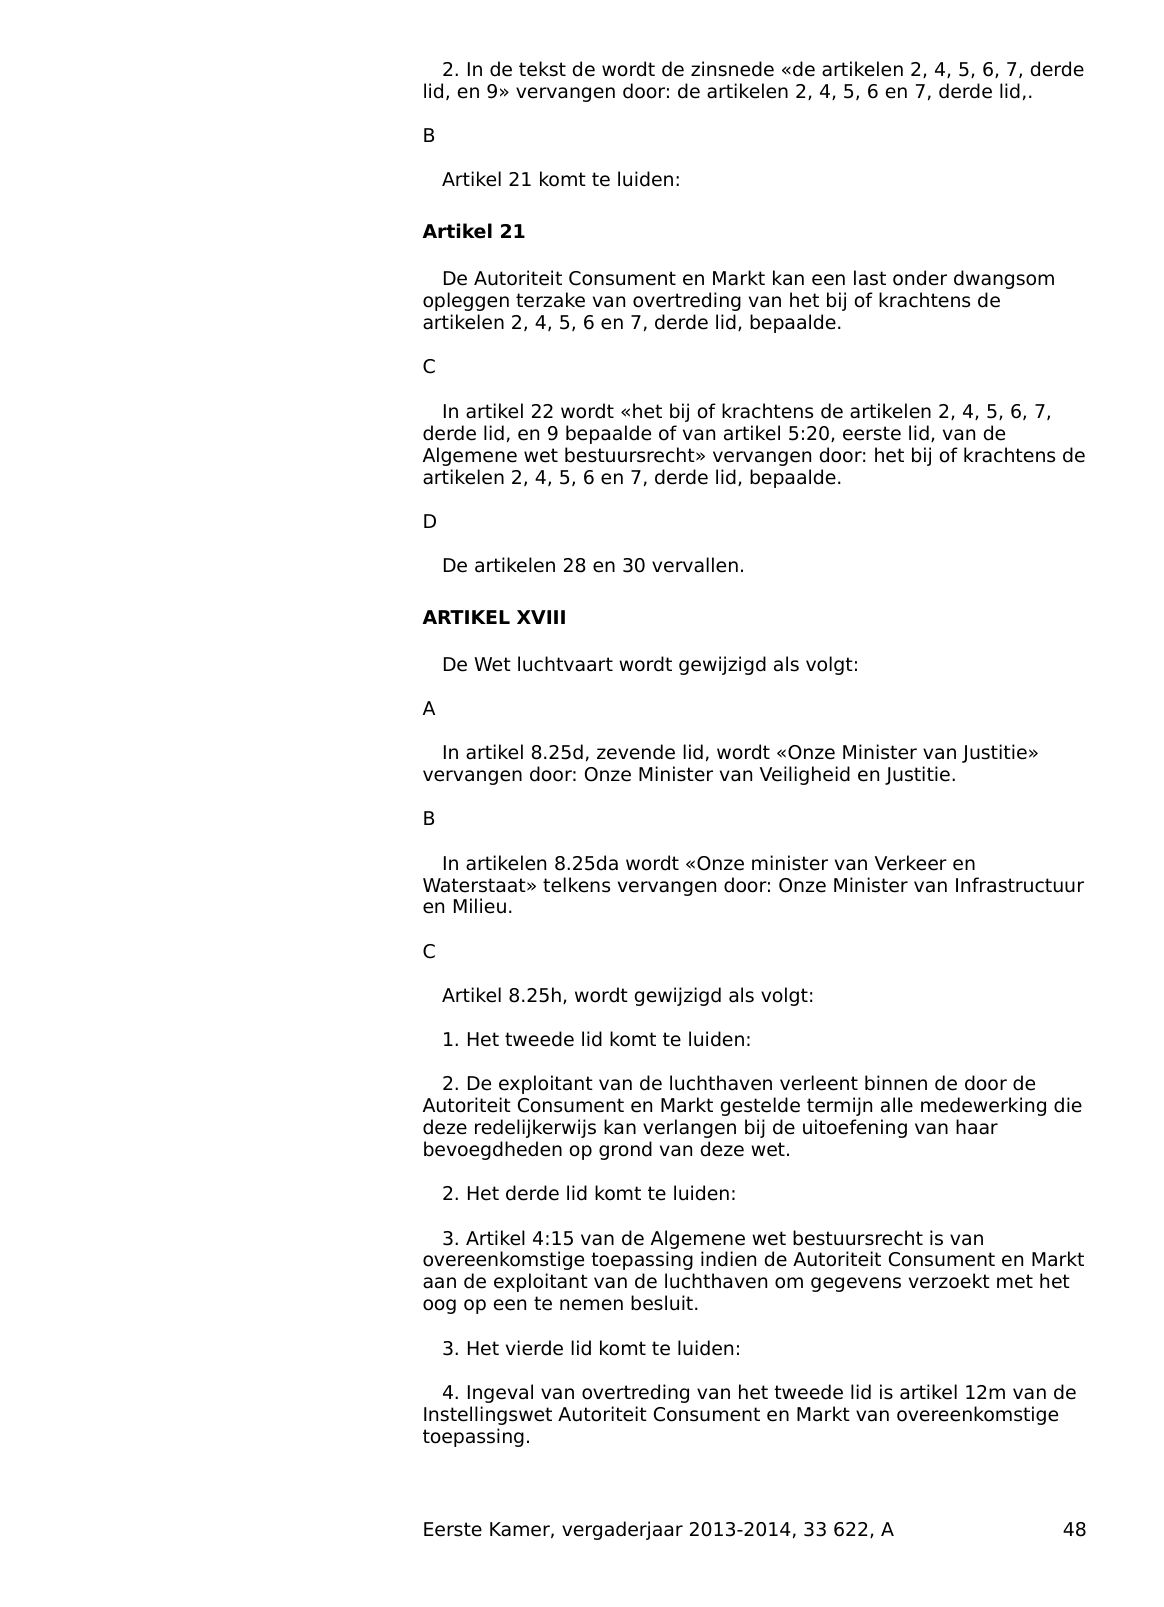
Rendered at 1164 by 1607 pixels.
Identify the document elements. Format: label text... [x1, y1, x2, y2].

subtitle Artikel 21 [422, 221, 1087, 243]
text In artikel 8.25d, zevende lid, wordt «Onze Minister van Justitie» vervangen door: Onze Minister van Veiligheid en Justitie. [422, 742, 1087, 786]
text C [422, 941, 1087, 963]
text De artikelen 28 en 30 vervallen. [422, 555, 1087, 577]
text 2. De exploitant van de luchthaven verleent binnen de door de Autoriteit Consument en Markt gestelde termijn alle medewerking die deze redelijkerwijs kan verlangen bij de uitoefening van haar bevoegdheden op grond van deze wet. [422, 1073, 1087, 1161]
text B [422, 125, 1087, 147]
text C [422, 356, 1087, 378]
text Artikel 21 komt te luiden: [422, 169, 1087, 191]
text De Wet luchtvaart wordt gewijzigd als volgt: [422, 654, 1087, 676]
text De Autoriteit Consument en Markt kan een last onder dwangsom opleggen terzake van overtreding van het bij of krachtens de artikelen 2, 4, 5, 6 en 7, derde lid, bepaalde. [422, 268, 1087, 334]
text 3. Het vierde lid komt te luiden: [422, 1337, 1087, 1359]
text In artikelen 8.25da wordt «Onze minister van Verkeer en Waterstaat» telkens vervangen door: Onze Minister van Infrastructuur en Milieu. [422, 852, 1087, 918]
text 1. Het tweede lid komt te luiden: [422, 1029, 1087, 1051]
text 4. Ingeval van overtreding van het tweede lid is artikel 12m van de Instellingswet Autoriteit Consument en Markt van overeenkomstige toepassing. [422, 1382, 1087, 1448]
text In artikel 22 wordt «het bij of krachtens de artikelen 2, 4, 5, 6, 7, derde lid, en 9 bepaalde of van artikel 5:20, eerste lid, van de Algemene wet bestuursrecht» vervangen door: het bij of krachtens de artikelen 2, 4, 5, 6 en 7, derde lid, bepaalde. [422, 401, 1087, 488]
text 3. Artikel 4:15 van de Algemene wet bestuursrecht is van overeenkomstige toepassing indien de Autoriteit Consument en Markt aan de exploitant van de luchthaven om gegevens verzoekt met het oog op een te nemen besluit. [422, 1227, 1087, 1315]
text 2. Het derde lid komt te luiden: [422, 1183, 1087, 1205]
subtitle ARTIKEL XVIII [422, 607, 1087, 629]
text Artikel 8.25h, wordt gewijzigd als volgt: [422, 985, 1087, 1007]
text B [422, 808, 1087, 830]
text 2. In de tekst de wordt de zinsnede «de artikelen 2, 4, 5, 6, 7, derde lid, en 9» vervangen door: de artikelen 2, 4, 5, 6 en 7, derde lid,. [422, 59, 1087, 103]
text A [422, 698, 1087, 720]
text D [422, 511, 1087, 533]
